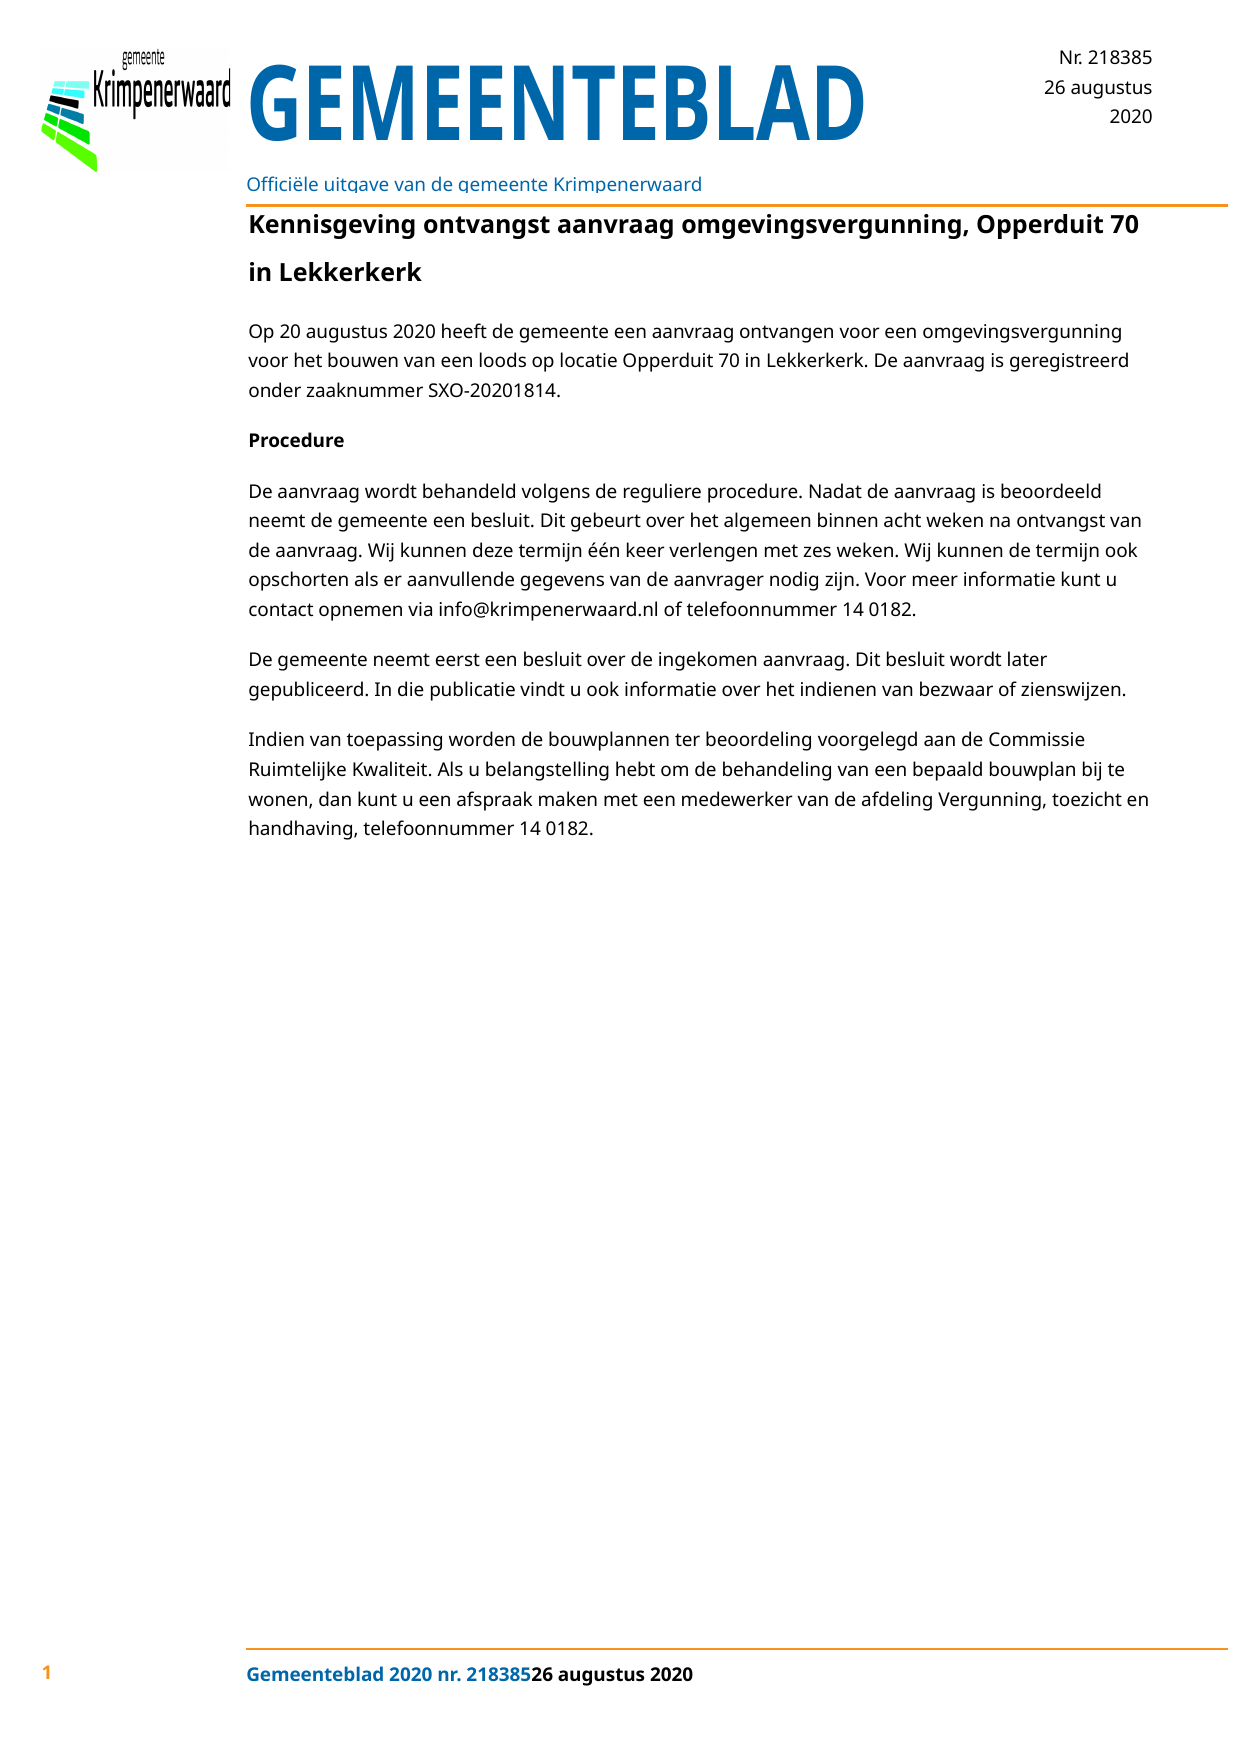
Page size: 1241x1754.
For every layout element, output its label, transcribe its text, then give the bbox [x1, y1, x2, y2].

picture [41, 47, 231, 172]
text Indien van toepassing worden de bouwplannen ter beoordeling voorgelegd aan de Commissie Ruimtelijke Kwaliteit. Als u belangstelling hebt om de behandeling van een bepaald bouwplan bij te wonen, dan kunt u een afspraak maken met een medewerker van de afdeling Vergunning, toezicht en handhaving, telefoonnummer 14 0182. [248, 727, 1152, 841]
text Kennisgeving ontvangst aanvraag omgevingsvergunning, Opperduit 70 in Lekkerkerk [248, 207, 1152, 288]
text Op 20 augustus 2020 heeft de gemeente een aanvraag ontvangen voor een omgevingsvergunning voor het bouwen van een loods op locatie Opperduit 70 in Lekkerkerk. De aanvraag is geregistreerd onder zaaknummer SXO-20201814. [248, 318, 1152, 403]
text Procedure [248, 427, 1152, 453]
text De aanvraag wordt behandeld volgens de reguliere procedure. Nadat de aanvraag is beoordeeld neemt de gemeente een besluit. Dit gebeurt over het algemeen binnen acht weken na ontvangst van de aanvraag. Wij kunnen deze termijn één keer verlengen met zes weken. Wij kunnen de termijn ook opschorten als er aanvullende gegevens van de aanvrager nodig zijn. Voor meer informatie kunt u contact opnemen via info@krimpenerwaard.nl of telefoonnummer 14 0182. [248, 478, 1152, 622]
text De gemeente neemt eerst een besluit over de ingekomen aanvraag. Dit besluit wordt later gepubliceerd. In die publicatie vindt u ook informatie over het indienen van bezwaar of zienswijzen. [248, 647, 1152, 702]
